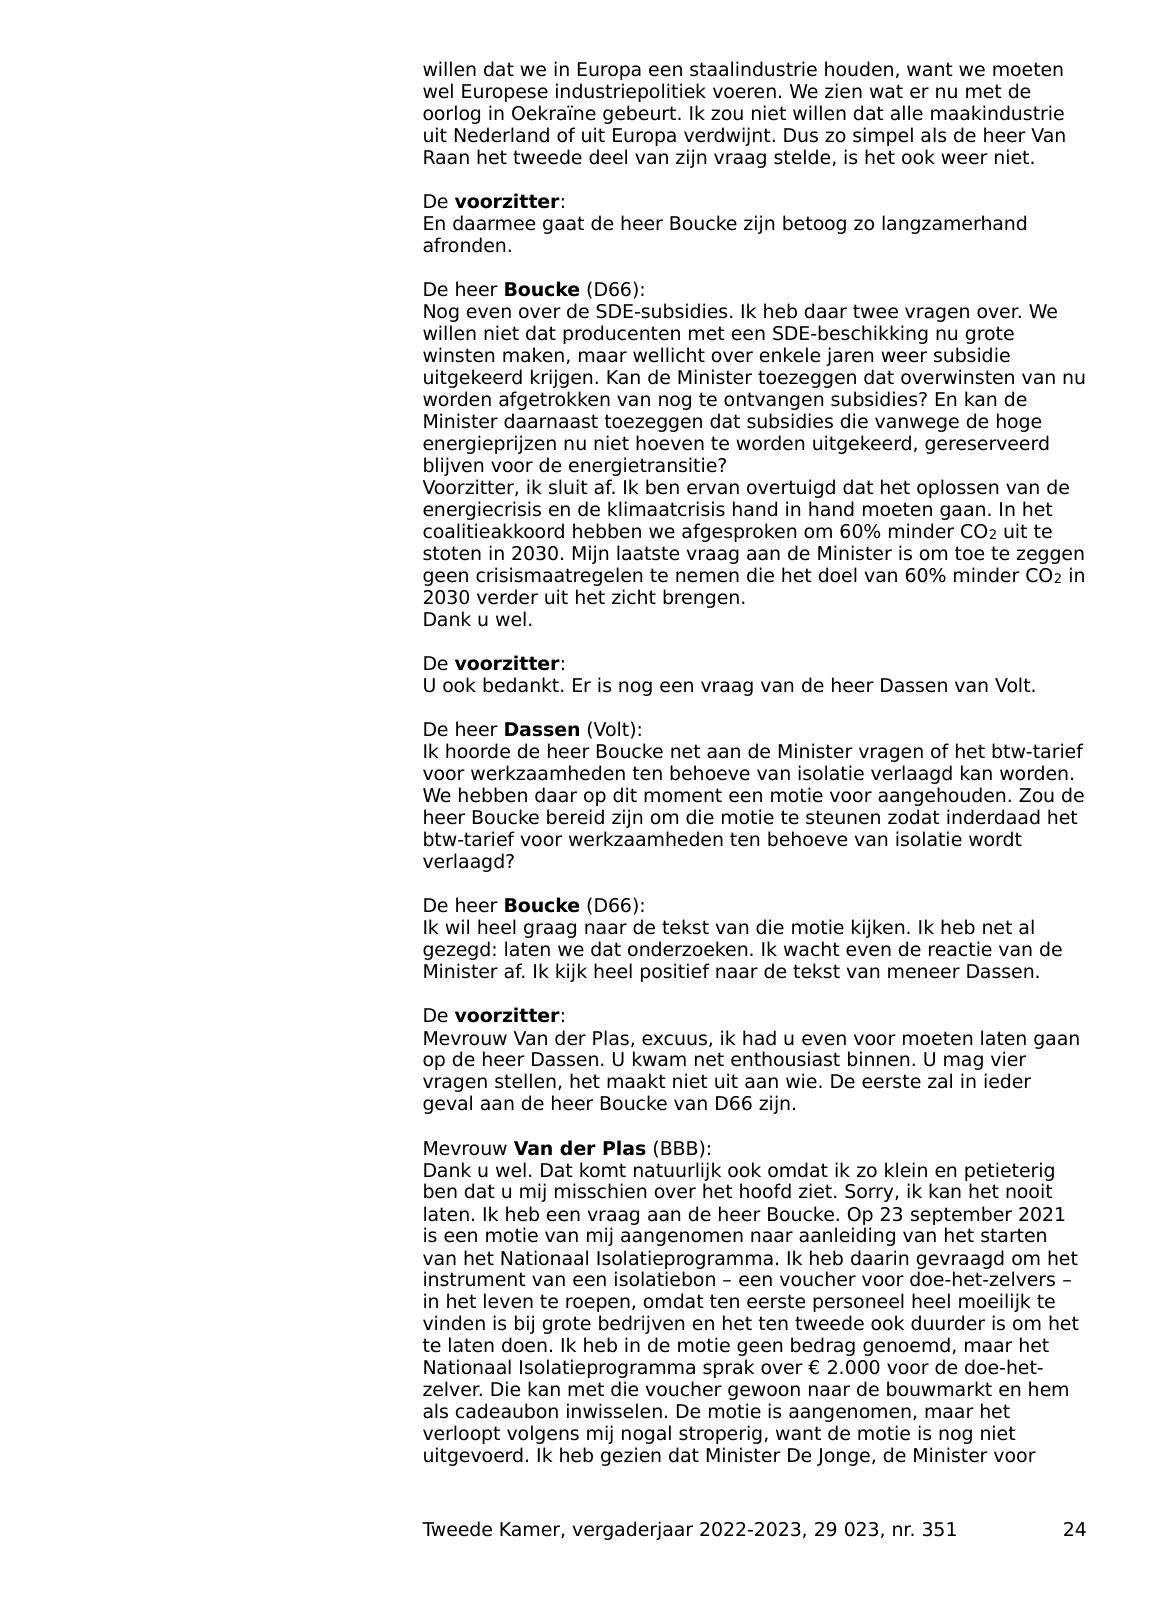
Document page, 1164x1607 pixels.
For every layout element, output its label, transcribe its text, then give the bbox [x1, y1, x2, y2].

text Dank u wel. [422, 609, 1087, 631]
text willen dat we in Europa een staalindustrie houden, want we moeten wel Europese industriepolitiek voeren. We zien wat er nu met de oorlog in Oekraïne gebeurt. Ik zou niet willen dat alle maakindustrie uit Nederland of uit Europa verdwijnt. Dus zo simpel als de heer Van Raan het tweede deel van zijn vraag stelde, is het ook weer niet. [422, 59, 1087, 169]
text De heer Boucke (D66): [422, 895, 1087, 917]
text De voorzitter: [422, 1005, 1087, 1027]
text De voorzitter: [422, 191, 1087, 213]
text Mevrouw Van der Plas (BBB): [422, 1137, 1087, 1159]
text Dank u wel. Dat komt natuurlijk ook omdat ik zo klein en petieterig ben dat u mij misschien over het hoofd ziet. Sorry, ik kan het nooit laten. Ik heb een vraag aan de heer Boucke. Op 23 september 2021 is een motie van mij aangenomen naar aanleiding van het starten van het Nationaal Isolatieprogramma. Ik heb daarin gevraagd om het instrument van een isolatiebon – een voucher voor doe-het-zelvers – in het leven te roepen, omdat ten eerste personeel heel moeilijk te vinden is bij grote bedrijven en het ten tweede ook duurder is om het te laten doen. Ik heb in de motie geen bedrag genoemd, maar het Nationaal Isolatieprogramma sprak over € 2.000 voor de doe-het-zelver. Die kan met die voucher gewoon naar de bouwmarkt en hem als cadeaubon inwisselen. De motie is aangenomen, maar het verloopt volgens mij nogal stroperig, want de motie is nog niet uitgevoerd. Ik heb gezien dat Minister De Jonge, de Minister voor [422, 1159, 1087, 1467]
text En daarmee gaat de heer Boucke zijn betoog zo langzamerhand afronden. [422, 213, 1087, 257]
text De voorzitter: [422, 653, 1087, 675]
text De heer Boucke (D66): [422, 279, 1087, 301]
text Nog even over de SDE-subsidies. Ik heb daar twee vragen over. We willen niet dat producenten met een SDE-beschikking nu grote winsten maken, maar wellicht over enkele jaren weer subsidie uitgekeerd krijgen. Kan de Minister toezeggen dat overwinsten van nu worden afgetrokken van nog te ontvangen subsidies? En kan de Minister daarnaast toezeggen dat subsidies die vanwege de hoge energieprijzen nu niet hoeven te worden uitgekeerd, gereserveerd blijven voor de energietransitie? [422, 301, 1087, 477]
text De heer Dassen (Volt): [422, 719, 1087, 741]
text Ik hoorde de heer Boucke net aan de Minister vragen of het btw-tarief voor werkzaamheden ten behoeve van isolatie verlaagd kan worden. We hebben daar op dit moment een motie voor aangehouden. Zou de heer Boucke bereid zijn om die motie te steunen zodat inderdaad het btw-tarief voor werkzaamheden ten behoeve van isolatie wordt verlaagd? [422, 741, 1087, 873]
text Voorzitter, ik sluit af. Ik ben ervan overtuigd dat het oplossen van de energiecrisis en de klimaatcrisis hand in hand moeten gaan. In het coalitieakkoord hebben we afgesproken om 60% minder CO2 uit te stoten in 2030. Mijn laatste vraag aan de Minister is om toe te zeggen geen crisismaatregelen te nemen die het doel van 60% minder CO2 in 2030 verder uit het zicht brengen. [422, 477, 1087, 609]
text Mevrouw Van der Plas, excuus, ik had u even voor moeten laten gaan op de heer Dassen. U kwam net enthousiast binnen. U mag vier vragen stellen, het maakt niet uit aan wie. De eerste zal in ieder geval aan de heer Boucke van D66 zijn. [422, 1027, 1087, 1115]
text Ik wil heel graag naar de tekst van die motie kijken. Ik heb net al gezegd: laten we dat onderzoeken. Ik wacht even de reactie van de Minister af. Ik kijk heel positief naar de tekst van meneer Dassen. [422, 917, 1087, 983]
text U ook bedankt. Er is nog een vraag van de heer Dassen van Volt. [422, 675, 1087, 697]
